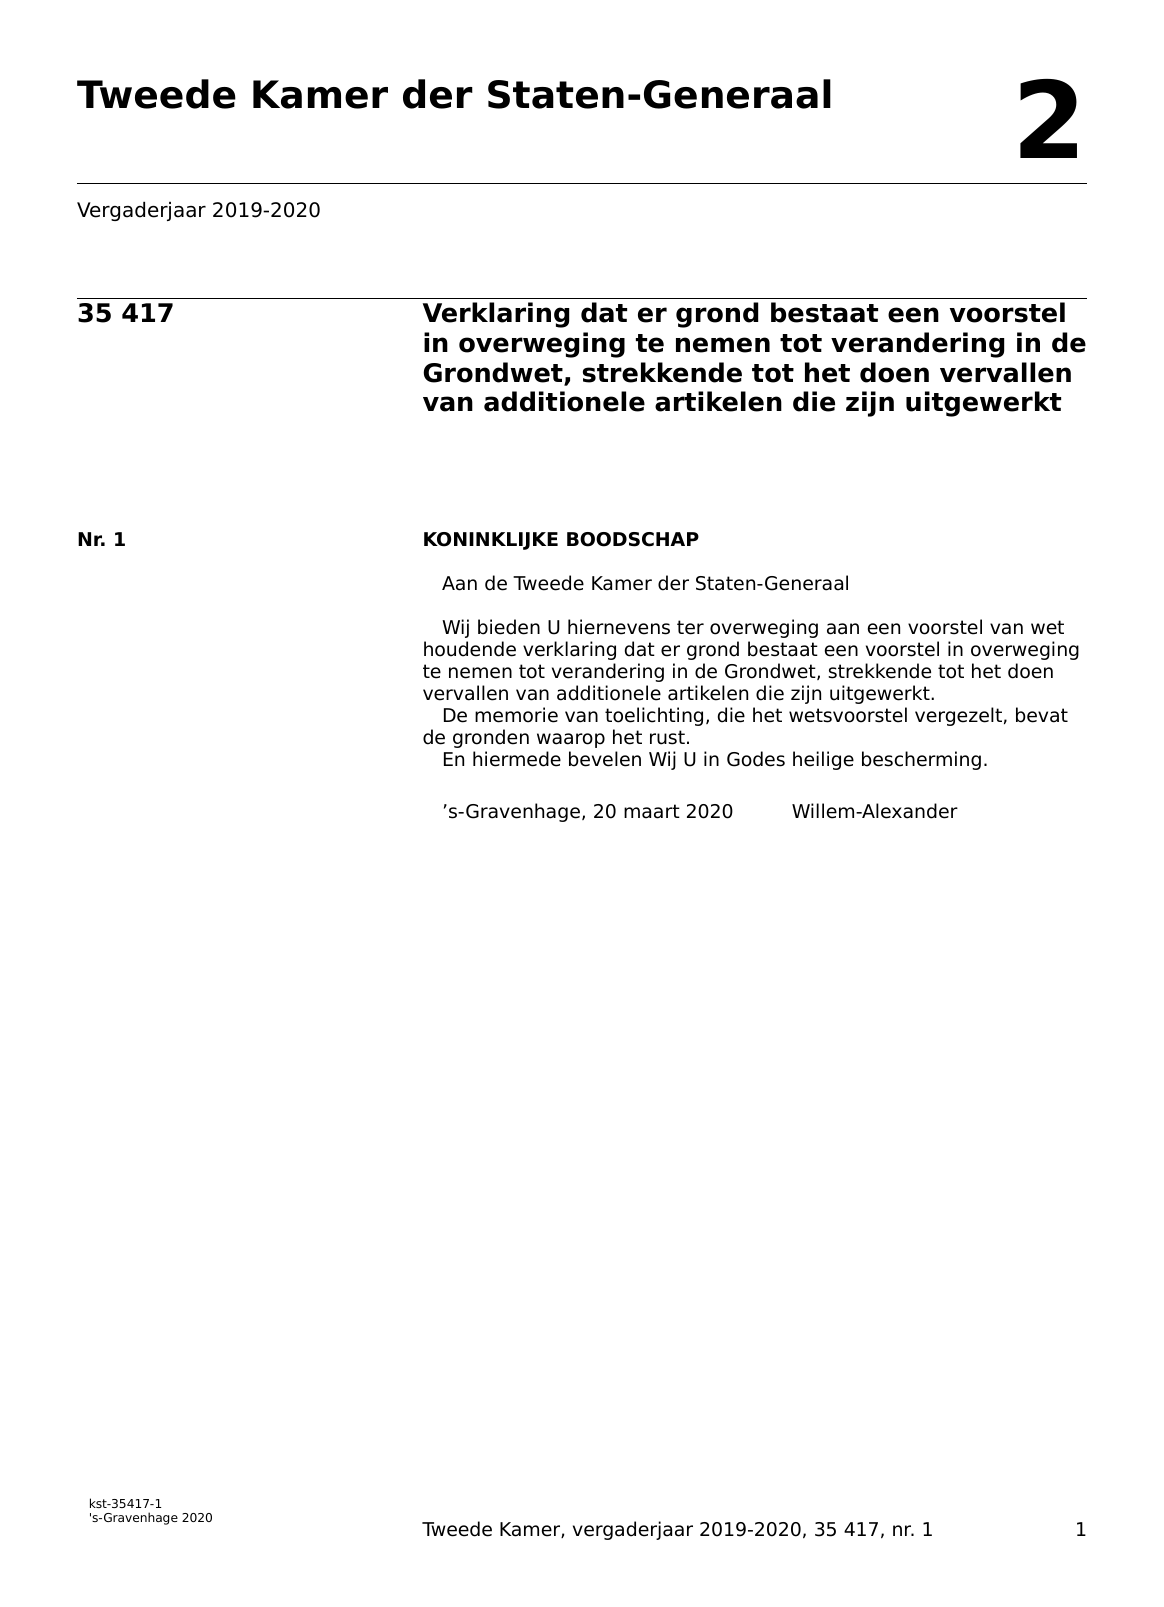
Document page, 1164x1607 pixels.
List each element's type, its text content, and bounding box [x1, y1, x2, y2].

text Wij bieden U hiernevens ter overweging aan een voorstel van wet houdende verklaring dat er grond bestaat een voorstel in overweging te nemen tot verandering in de Grondwet, strekkende tot het doen vervallen van additionele artikelen die zijn uitgewerkt. [422, 617, 1087, 705]
table_header 2 [886, 59, 1087, 183]
table_header Tweede Kamer der Staten-Generaal [77, 59, 886, 183]
subtitle 35 417 Verklaring dat er grond bestaat een voorstel in overweging te nemen tot verandering in de Grondwet, strekkende tot het doen vervallen van additionele artikelen die zijn uitgewerkt [77, 299, 1087, 418]
table_cell Vergaderjaar 2019-2020 [77, 184, 1087, 298]
text Aan de Tweede Kamer der Staten-Generaal [422, 573, 1087, 595]
text En hiermede bevelen Wij U in Godes heilige bescherming. [422, 749, 1087, 771]
text kst-35417-1 [88, 1497, 323, 1511]
text ’s-Gravenhage, 20 maart 2020 Willem-Alexander [422, 801, 1087, 823]
text 's-Gravenhage 2020 [88, 1511, 323, 1525]
text De memorie van toelichting, die het wetsvoorstel vergezelt, bevat de gronden waarop het rust. [422, 705, 1087, 749]
subtitle Nr. 1 KONINKLIJKE BOODSCHAP [77, 529, 1087, 551]
